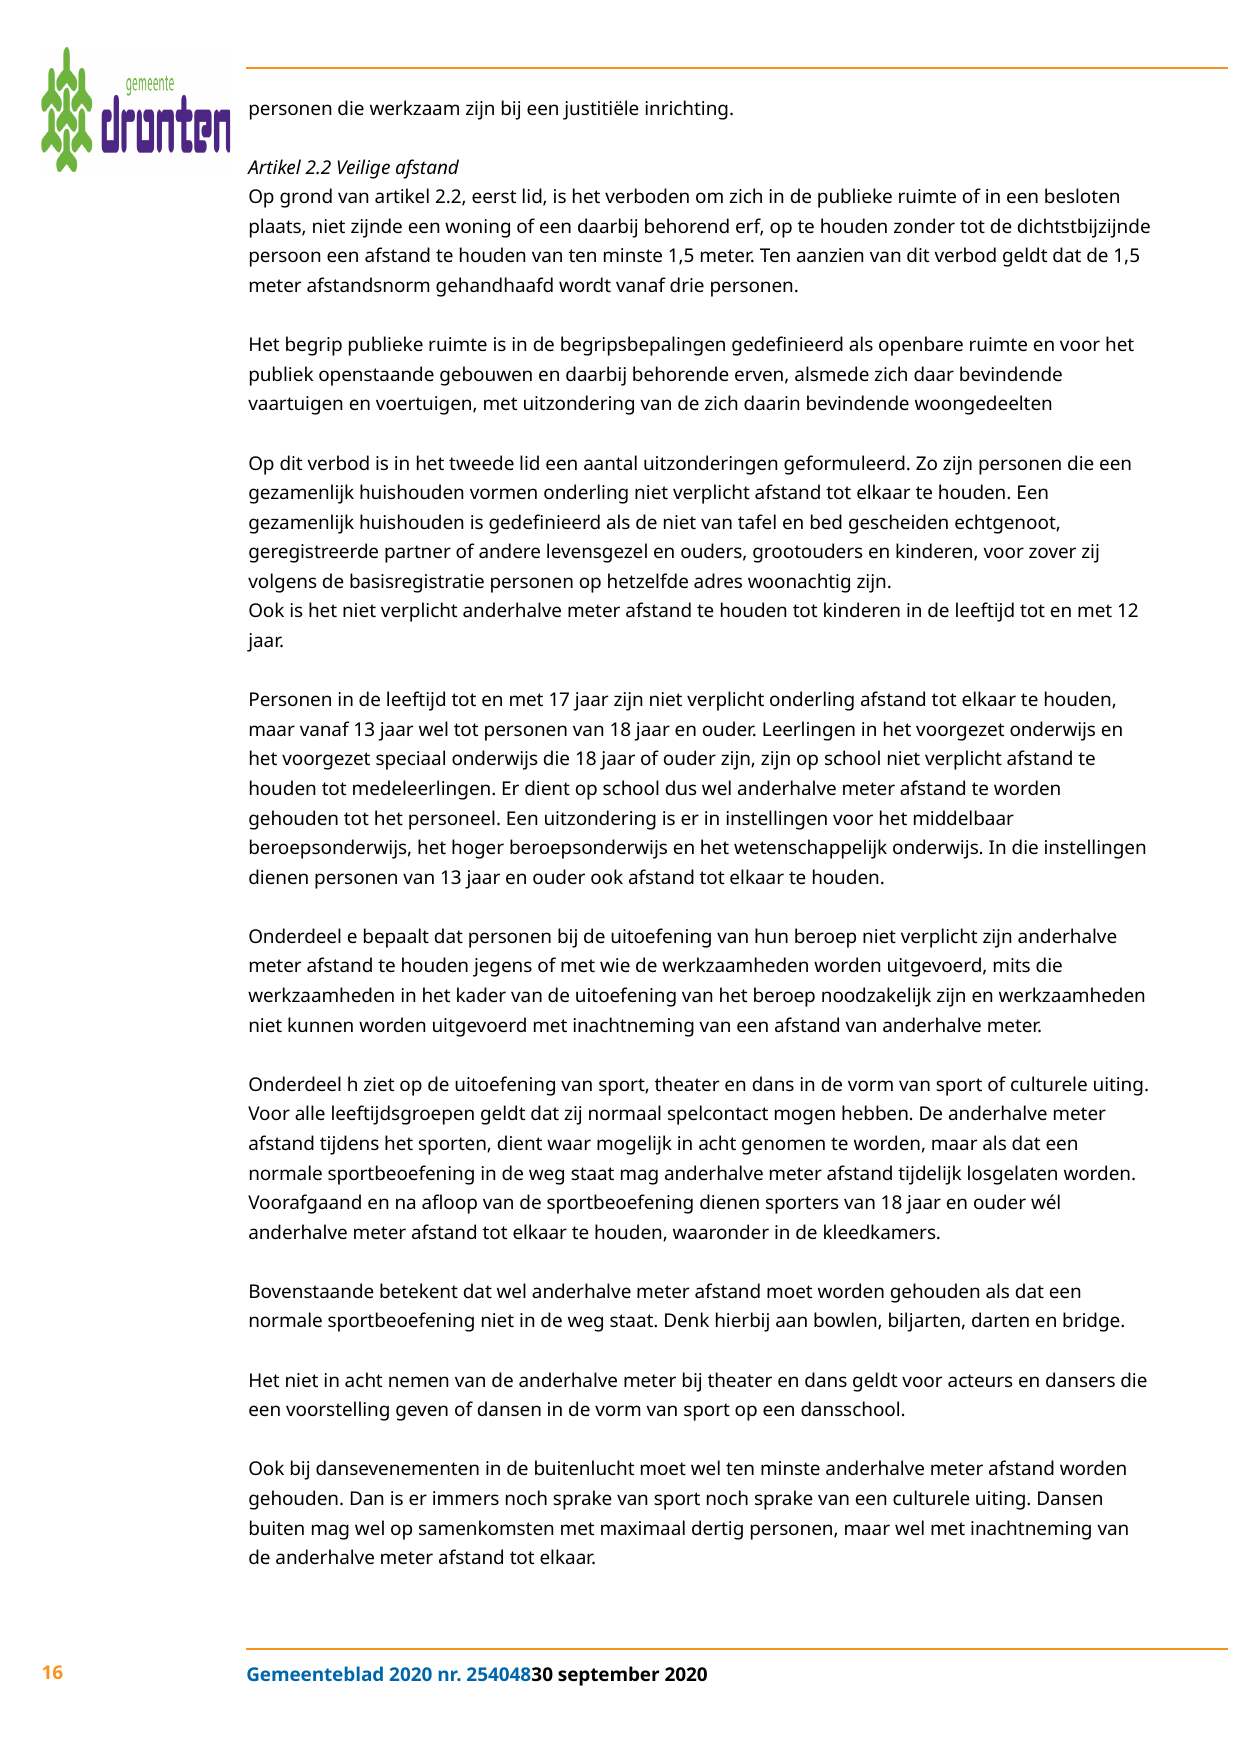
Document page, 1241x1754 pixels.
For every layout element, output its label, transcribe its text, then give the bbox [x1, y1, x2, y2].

text Artikel 2.2 Veilige afstand [248, 154, 1152, 180]
text Onderdeel e bepaalt dat personen bij de uitoefening van hun beroep niet verplicht zijn anderhalve meter afstand te houden jegens of met wie de werkzaamheden worden uitgevoerd, mits die werkzaamheden in het kader van de uitoefening van het beroep noodzakelijk zijn en werkzaamheden niet kunnen worden uitgevoerd met inachtneming van een afstand van anderhalve meter. [248, 923, 1152, 1038]
text Ook is het niet verplicht anderhalve meter afstand te houden tot kinderen in de leeftijd tot en met 12 jaar. [248, 598, 1152, 653]
text Bovenstaande betekent dat wel anderhalve meter afstand moet worden gehouden als dat een normale sportbeoefening niet in de weg staat. Denk hierbij aan bowlen, biljarten, darten en bridge. [248, 1278, 1152, 1333]
text Het niet in acht nemen van de anderhalve meter bij theater en dans geldt voor acteurs en dansers die een voorstelling geven of dansen in de vorm van sport op een dansschool. [248, 1367, 1152, 1422]
text Onderdeel h ziet op de uitoefening van sport, theater en dans in de vorm van sport of culturele uiting. Voor alle leeftijdsgroepen geldt dat zij normaal spelcontact mogen hebben. De anderhalve meter afstand tijdens het sporten, dient waar mogelijk in acht genomen te worden, maar als dat een normale sportbeoefening in de weg staat mag anderhalve meter afstand tijdelijk losgelaten worden. Voorafgaand en na afloop van de sportbeoefening dienen sporters van 18 jaar en ouder wél anderhalve meter afstand tot elkaar te houden, waaronder in de kleedkamers. [248, 1071, 1152, 1245]
text Het begrip publieke ruimte is in de begripsbepalingen gedefinieerd als openbare ruimte en voor het publiek openstaande gebouwen en daarbij behorende erven, alsmede zich daar bevindende vaartuigen en voertuigen, met uitzondering van de zich daarin bevindende woongedeelten [248, 331, 1152, 416]
picture [41, 47, 231, 172]
text Personen in de leeftijd tot en met 17 jaar zijn niet verplicht onderling afstand tot elkaar te houden, maar vanaf 13 jaar wel tot personen van 18 jaar en ouder. Leerlingen in het voorgezet onderwijs en het voorgezet speciaal onderwijs die 18 jaar of ouder zijn, zijn op school niet verplicht afstand te houden tot medeleerlingen. Er dient op school dus wel anderhalve meter afstand te worden gehouden tot het personeel. Een uitzondering is er in instellingen voor het middelbaar beroepsonderwijs, het hoger beroepsonderwijs en het wetenschappelijk onderwijs. In die instellingen dienen personen van 13 jaar en ouder ook afstand tot elkaar te houden. [248, 686, 1152, 890]
text personen die werkzaam zijn bij een justitiële inrichting. [248, 95, 1152, 121]
text Ook bij dansevenementen in de buitenlucht moet wel ten minste anderhalve meter afstand worden gehouden. Dan is er immers noch sprake van sport noch sprake van een culturele uiting. Dansen buiten mag wel op samenkomsten met maximaal dertig personen, maar wel met inachtneming van de anderhalve meter afstand tot elkaar. [248, 1456, 1152, 1570]
text Op grond van artikel 2.2, eerst lid, is het verboden om zich in de publieke ruimte of in een besloten plaats, niet zijnde een woning of een daarbij behorend erf, op te houden zonder tot de dichtstbijzijnde persoon een afstand te houden van ten minste 1,5 meter. Ten aanzien van dit verbod geldt dat de 1,5 meter afstandsnorm gehandhaafd wordt vanaf drie personen. [248, 183, 1152, 298]
text Op dit verbod is in het tweede lid een aantal uitzonderingen geformuleerd. Zo zijn personen die een gezamenlijk huishouden vormen onderling niet verplicht afstand tot elkaar te houden. Een gezamenlijk huishouden is gedefinieerd als de niet van tafel en bed gescheiden echtgenoot, geregistreerde partner of andere levensgezel en ouders, grootouders en kinderen, voor zover zij volgens de basisregistratie personen op hetzelfde adres woonachtig zijn. [248, 450, 1152, 594]
